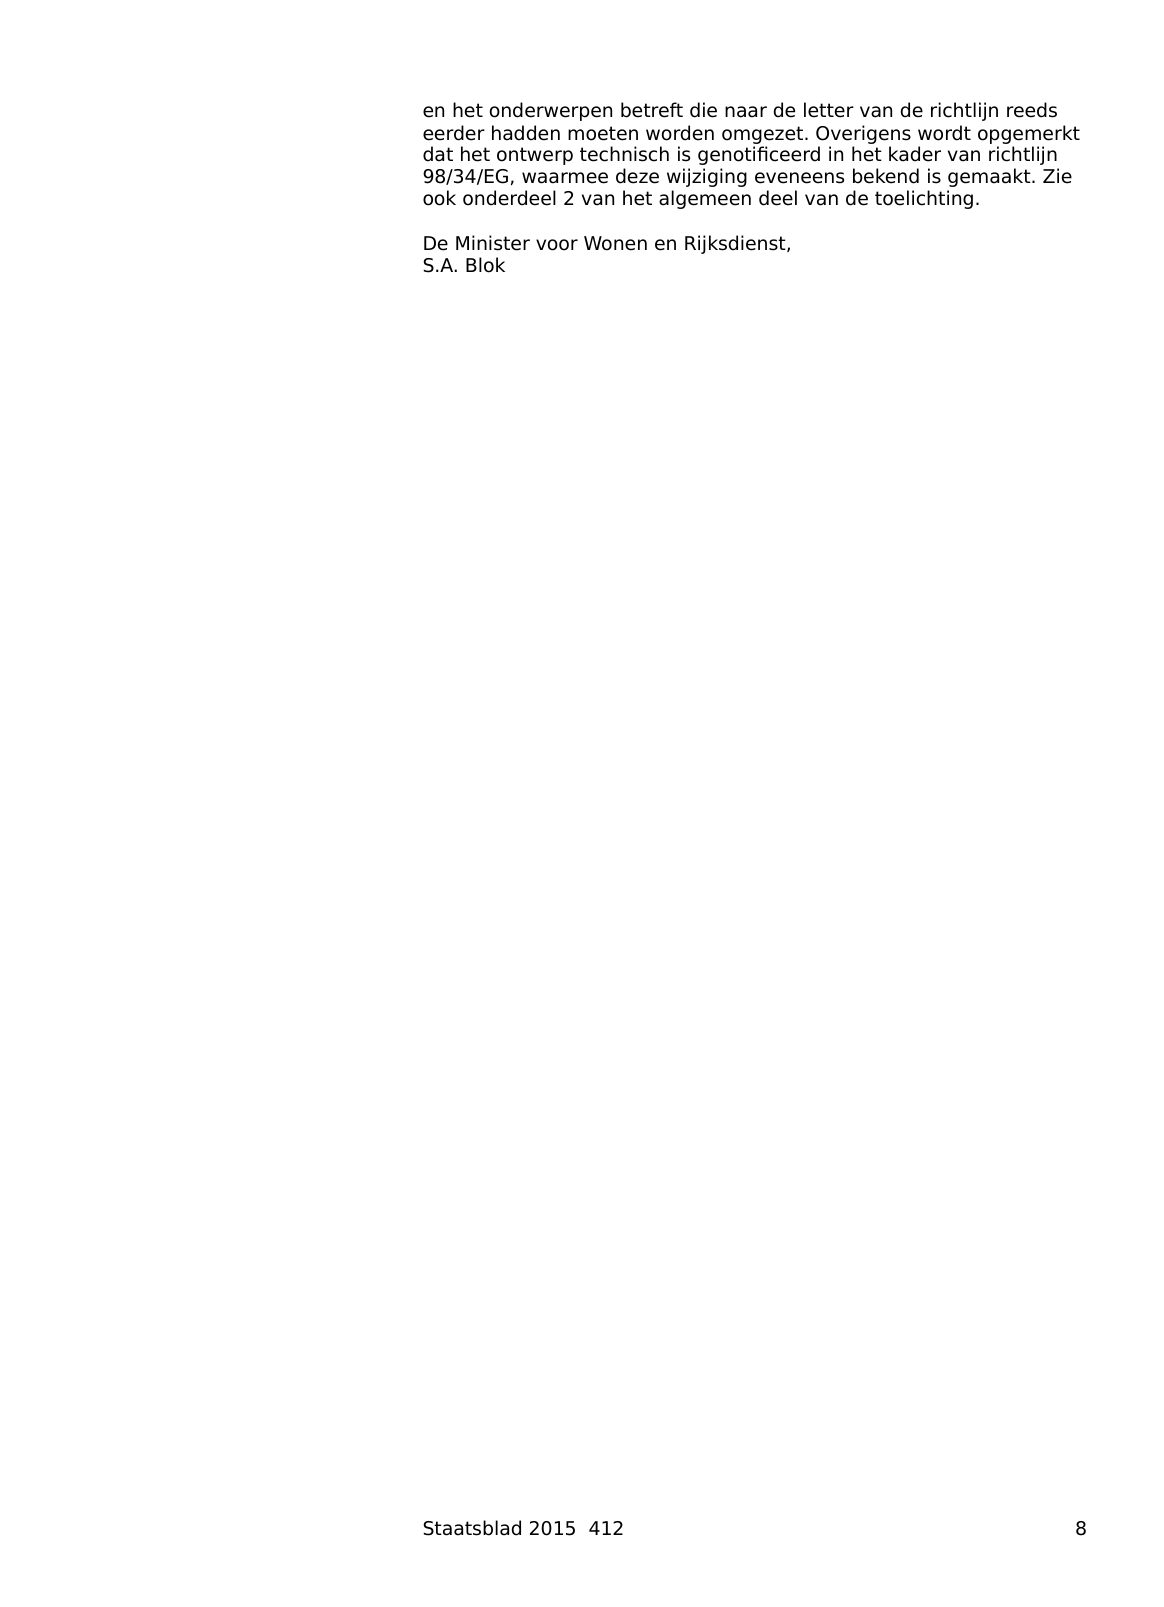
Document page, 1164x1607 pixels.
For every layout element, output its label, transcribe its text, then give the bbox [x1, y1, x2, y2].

text en het onderwerpen betreft die naar de letter van de richtlijn reeds eerder hadden moeten worden omgezet. Overigens wordt opgemerkt dat het ontwerp technisch is genotificeerd in het kader van richtlijn 98/34/EG, waarmee deze wijziging eveneens bekend is gemaakt. Zie ook onderdeel 2 van het algemeen deel van de toelichting. [422, 100, 1087, 210]
text De Minister voor Wonen en Rijksdienst, S.A. Blok [422, 232, 1087, 276]
